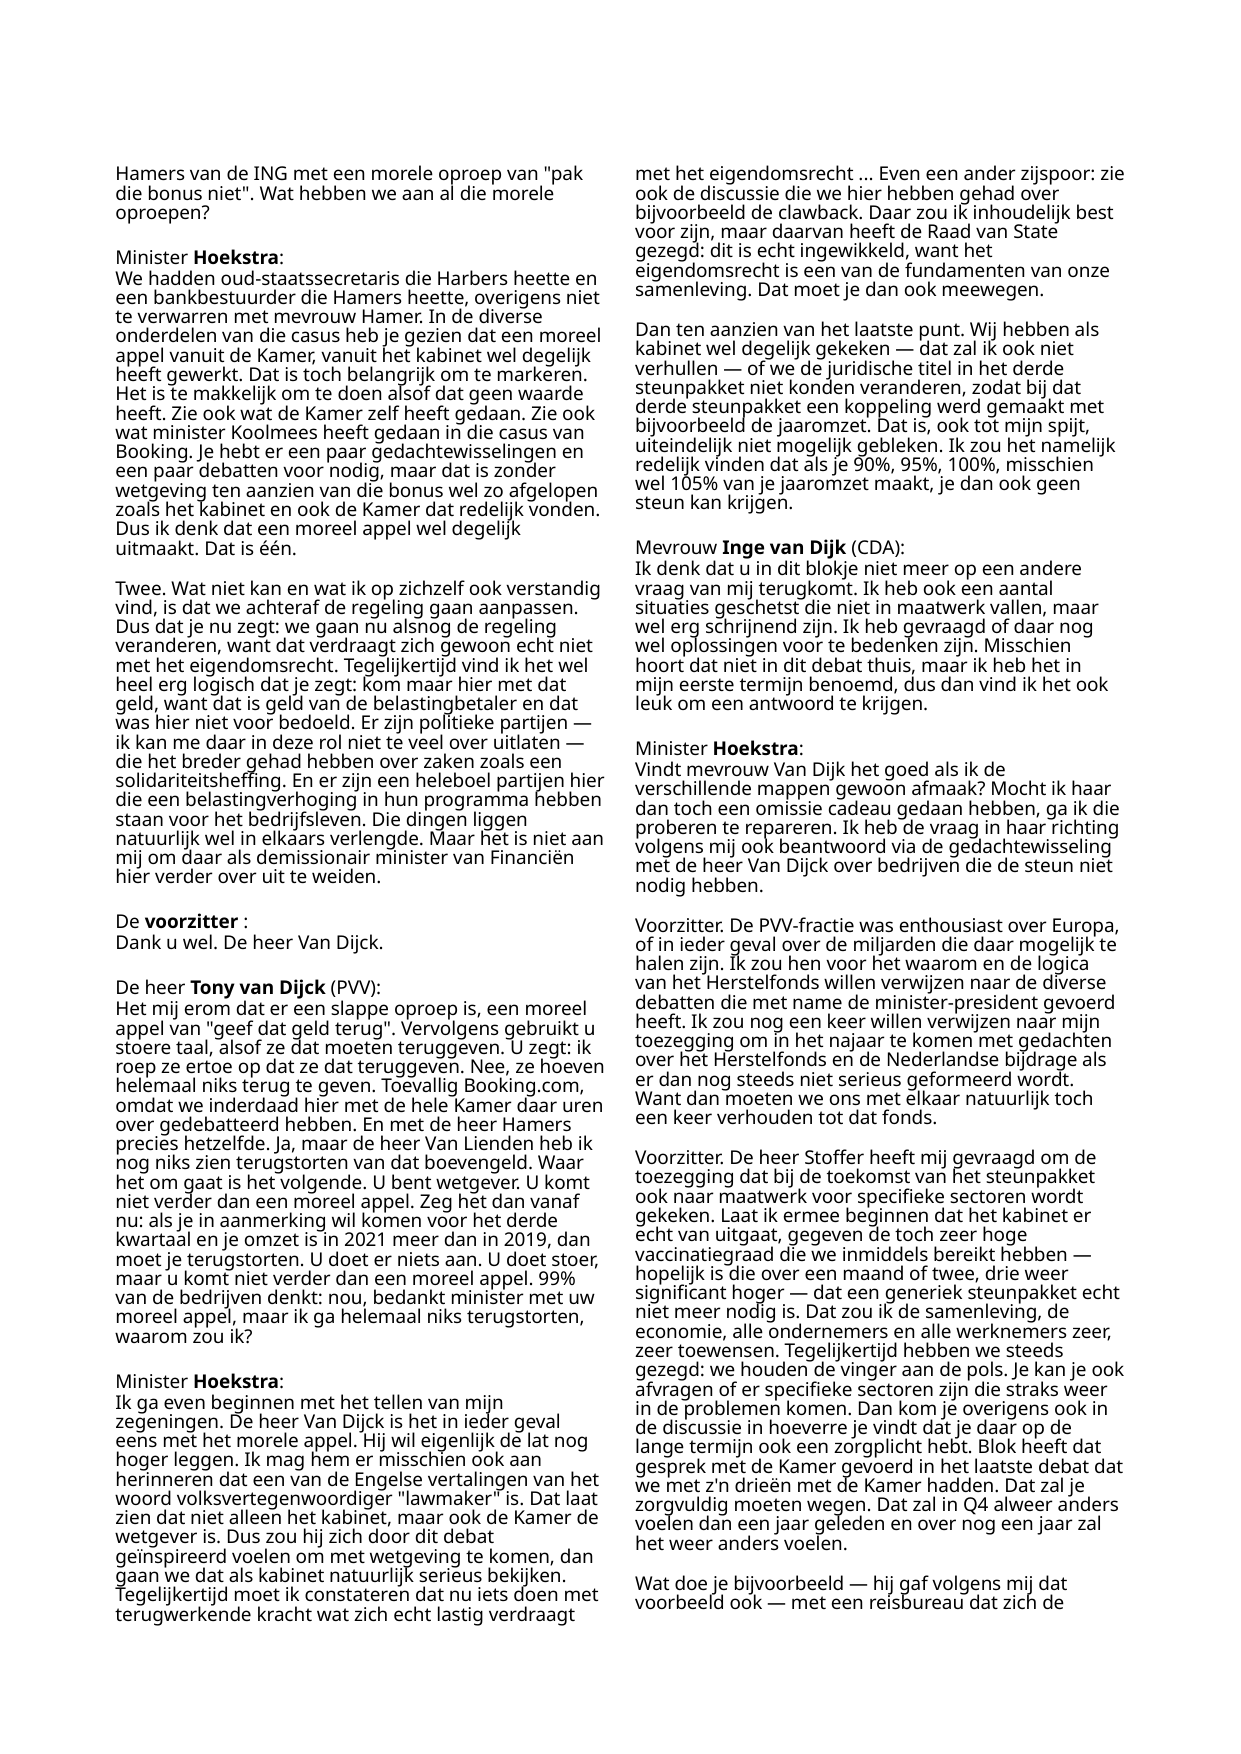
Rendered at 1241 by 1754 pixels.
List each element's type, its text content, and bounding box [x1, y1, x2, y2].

text Ik ga even beginnen met het tellen van mijn zegeningen. De heer Van Dijck is het in ieder geval eens met het morele appel. Hij wil eigenlijk de lat nog hoger leggen. Ik mag hem er misschien ook aan herinneren dat een van de Engelse vertalingen van het woord volksvertegenwoordiger "lawmaker" is. Dat laat zien dat niet alleen het kabinet, maar ook de Kamer de wetgever is. Dus zou hij zich door dit debat geïnspireerd voelen om met wetgeving te komen, dan gaan we dat als kabinet natuurlijk serieus bekijken. Tegelijkertijd moet ik constateren dat nu iets doen met terugwerkende kracht wat zich echt lastig verdraagt [115, 1394, 605, 1625]
text met het eigendomsrecht ... Even een ander zijspoor: zie ook de discussie die we hier hebben gehad over bijvoorbeeld de clawback. Daar zou ik inhoudelijk best voor zijn, maar daarvan heeft de Raad van State gezegd: dit is echt ingewikkeld, want het eigendomsrecht is een van de fundamenten van onze samenleving. Dat moet je dan ook meewegen. [635, 165, 1125, 300]
text Minister Hoekstra: [115, 1368, 605, 1394]
text Minister Hoekstra: [635, 735, 1125, 761]
text Ik denk dat u in dit blokje niet meer op een andere vraag van mij terugkomt. Ik heb ook een aantal situaties geschetst die niet in maatwerk vallen, maar wel erg schrijnend zijn. Ik heb gevraagd of daar nog wel oplossingen voor te bedenken zijn. Misschien hoort dat niet in dit debat thuis, maar ik heb het in mijn eerste termijn benoemd, dus dan vind ik het ook leuk om een antwoord te krijgen. [635, 560, 1125, 714]
text De voorzitter : [115, 909, 605, 934]
text Minister Hoekstra: [115, 244, 605, 270]
text Hamers van de ING met een morele oproep van "pak die bonus niet". Wat hebben we aan al die morele oproepen? [115, 165, 605, 223]
text Voorzitter. De PVV-fractie was enthousiast over Europa, of in ieder geval over de miljarden die daar mogelijk te halen zijn. Ik zou hen voor het waarom en de logica van het Herstelfonds willen verwijzen naar de diverse debatten die met name de minister-president gevoerd heeft. Ik zou nog een keer willen verwijzen naar mijn toezegging om in het najaar te komen met gedachten over het Herstelfonds en de Nederlandse bijdrage als er dan nog steeds niet serieus geformeerd wordt. Want dan moeten we ons met elkaar natuurlijk toch een keer verhouden tot dat fonds. [635, 917, 1125, 1128]
text Wat doe je bijvoorbeeld — hij gaf volgens mij dat voorbeeld ook — met een reisbureau dat zich de [635, 1575, 1125, 1613]
text Dank u wel. De heer Van Dijck. [115, 934, 605, 954]
text Voorzitter. De heer Stoffer heeft mij gevraagd om de toezegging dat bij de toekomst van het steunpakket ook naar maatwerk voor specifieke sectoren wordt gekeken. Laat ik ermee beginnen dat het kabinet er echt van uitgaat, gegeven de toch zeer hoge vaccinatiegraad die we inmiddels bereikt hebben — hopelijk is die over een maand of twee, drie weer significant hoger — dat een generiek steunpakket echt niet meer nodig is. Dat zou ik de samenleving, de economie, alle ondernemers en alle werknemers zeer, zeer toewensen. Tegelijkertijd hebben we steeds gezegd: we houden de vinger aan de pols. Je kan je ook afvragen of er specifieke sectoren zijn die straks weer in de problemen komen. Dan kom je overigens ook in de discussie in hoeverre je vindt dat je daar op de lange termijn ook een zorgplicht hebt. Blok heeft dat gesprek met de Kamer gevoerd in het laatste debat dat we met z'n drieën met de Kamer hadden. Dat zal je zorgvuldig moeten wegen. Dat zal in Q4 alweer anders voelen dan een jaar geleden en over nog een jaar zal het weer anders voelen. [635, 1149, 1125, 1554]
text De heer Tony van Dijck (PVV): [115, 974, 605, 1000]
text Twee. Wat niet kan en wat ik op zichzelf ook verstandig vind, is dat we achteraf de regeling gaan aanpassen. Dus dat je nu zegt: we gaan nu alsnog de regeling veranderen, want dat verdraagt zich gewoon echt niet met het eigendomsrecht. Tegelijkertijd vind ik het wel heel erg logisch dat je zegt: kom maar hier met dat geld, want dat is geld van de belastingbetaler en dat was hier niet voor bedoeld. Er zijn politieke partijen — ik kan me daar in deze rol niet te veel over uitlaten — die het breder gehad hebben over zaken zoals een solidariteitsheffing. En er zijn een heleboel partijen hier die een belastingverhoging in hun programma hebben staan voor het bedrijfsleven. Die dingen liggen natuurlijk wel in elkaars verlengde. Maar het is niet aan mij om daar als demissionair minister van Financiën hier verder over uit te weiden. [115, 579, 605, 888]
text Het mij erom dat er een slappe oproep is, een moreel appel van "geef dat geld terug". Vervolgens gebruikt u stoere taal, alsof ze dat moeten teruggeven. U zegt: ik roep ze ertoe op dat ze dat teruggeven. Nee, ze hoeven helemaal niks terug te geven. Toevallig Booking.com, omdat we inderdaad hier met de hele Kamer daar uren over gedebatteerd hebben. En met de heer Hamers precies hetzelfde. Ja, maar de heer Van Lienden heb ik nog niks zien terugstorten van dat boevengeld. Waar het om gaat is het volgende. U bent wetgever. U komt niet verder dan een moreel appel. Zeg het dan vanaf nu: als je in aanmerking wil komen voor het derde kwartaal en je omzet is in 2021 meer dan in 2019, dan moet je terugstorten. U doet er niets aan. U doet stoer, maar u komt niet verder dan een moreel appel. 99% van de bedrijven denkt: nou, bedankt minister met uw moreel appel, maar ik ga helemaal niks terugstorten, waarom zou ik? [115, 1000, 605, 1347]
text Mevrouw Inge van Dijk (CDA): [635, 534, 1125, 560]
text We hadden oud-staatssecretaris die Harbers heette en een bankbestuurder die Hamers heette, overigens niet te verwarren met mevrouw Hamer. In de diverse onderdelen van die casus heb je gezien dat een moreel appel vanuit de Kamer, vanuit het kabinet wel degelijk heeft gewerkt. Dat is toch belangrijk om te markeren. Het is te makkelijk om te doen alsof dat geen waarde heeft. Zie ook wat de Kamer zelf heeft gedaan. Zie ook wat minister Koolmees heeft gedaan in die casus van Booking. Je hebt er een paar gedachtewisselingen en een paar debatten voor nodig, maar dat is zonder wetgeving ten aanzien van die bonus wel zo afgelopen zoals het kabinet en ook de Kamer dat redelijk vonden. Dus ik denk dat een moreel appel wel degelijk uitmaakt. Dat is één. [115, 270, 605, 559]
text Vindt mevrouw Van Dijk het goed als ik de verschillende mappen gewoon afmaak? Mocht ik haar dan toch een omissie cadeau gedaan hebben, ga ik die proberen te repareren. Ik heb de vraag in haar richting volgens mij ook beantwoord via de gedachtewisseling met de heer Van Dijck over bedrijven die de steun niet nodig hebben. [635, 761, 1125, 896]
text Dan ten aanzien van het laatste punt. Wij hebben als kabinet wel degelijk gekeken — dat zal ik ook niet verhullen — of we de juridische titel in het derde steunpakket niet konden veranderen, zodat bij dat derde steunpakket een koppeling werd gemaakt met bijvoorbeeld de jaaromzet. Dat is, ook tot mijn spijt, uiteindelijk niet mogelijk gebleken. Ik zou het namelijk redelijk vinden dat als je 90%, 95%, 100%, misschien wel 105% van je jaaromzet maakt, je dan ook geen steun kan krijgen. [635, 321, 1125, 514]
